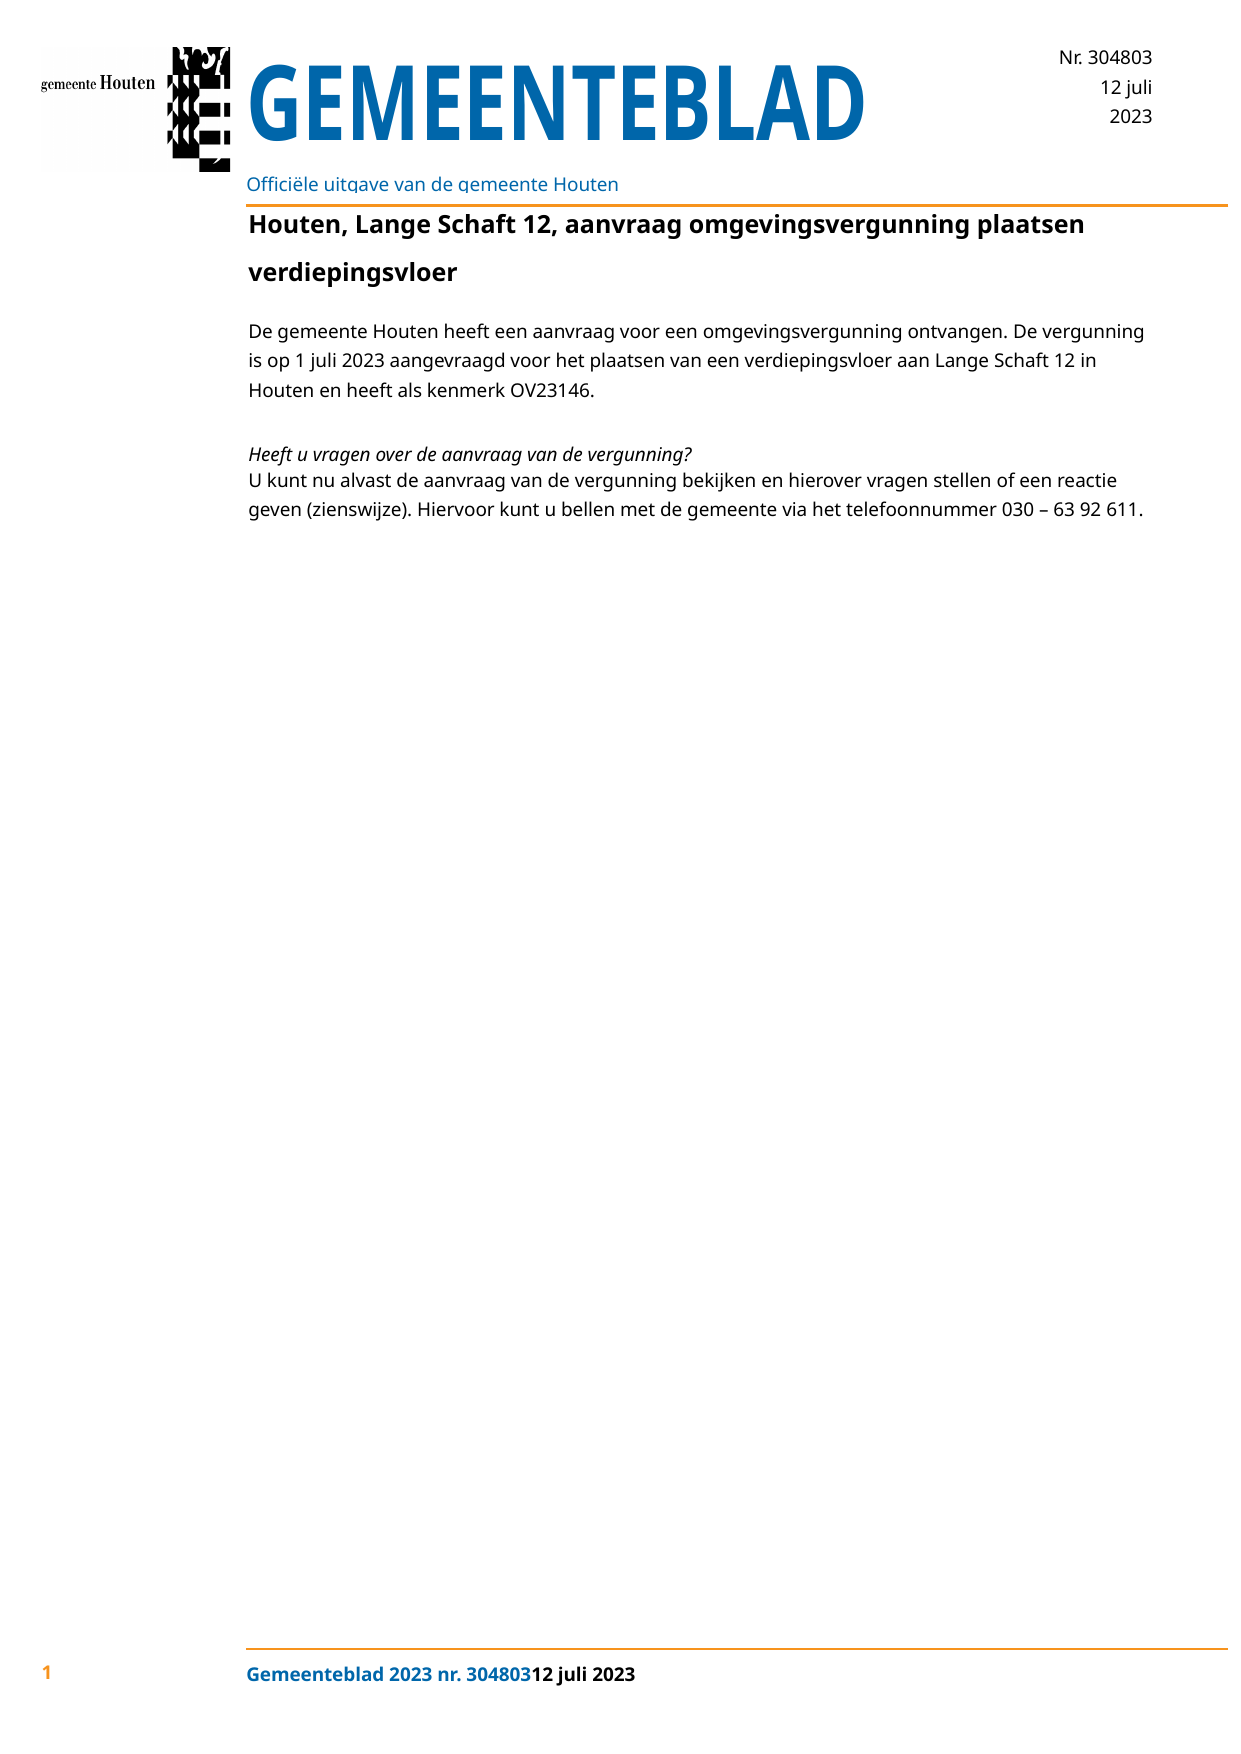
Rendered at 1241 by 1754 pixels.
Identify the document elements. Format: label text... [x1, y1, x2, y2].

text Houten, Lange Schaft 12, aanvraag omgevingsvergunning plaatsen verdiepingsvloer [248, 207, 1152, 288]
text Heeft u vragen over de aanvraag van de vergunning? [248, 441, 1152, 467]
text U kunt nu alvast de aanvraag van de vergunning bekijken en hierover vragen stellen of een reactie geven (zienswijze). Hiervoor kunt u bellen met de gemeente via het telefoonnummer 030 – 63 92 611. [248, 467, 1152, 522]
text De gemeente Houten heeft een aanvraag voor een omgevingsvergunning ontvangen. De vergunning is op 1 juli 2023 aangevraagd voor het plaatsen van een verdiepingsvloer aan Lange Schaft 12 in Houten en heeft als kenmerk OV23146. [248, 318, 1152, 403]
picture [41, 47, 231, 172]
